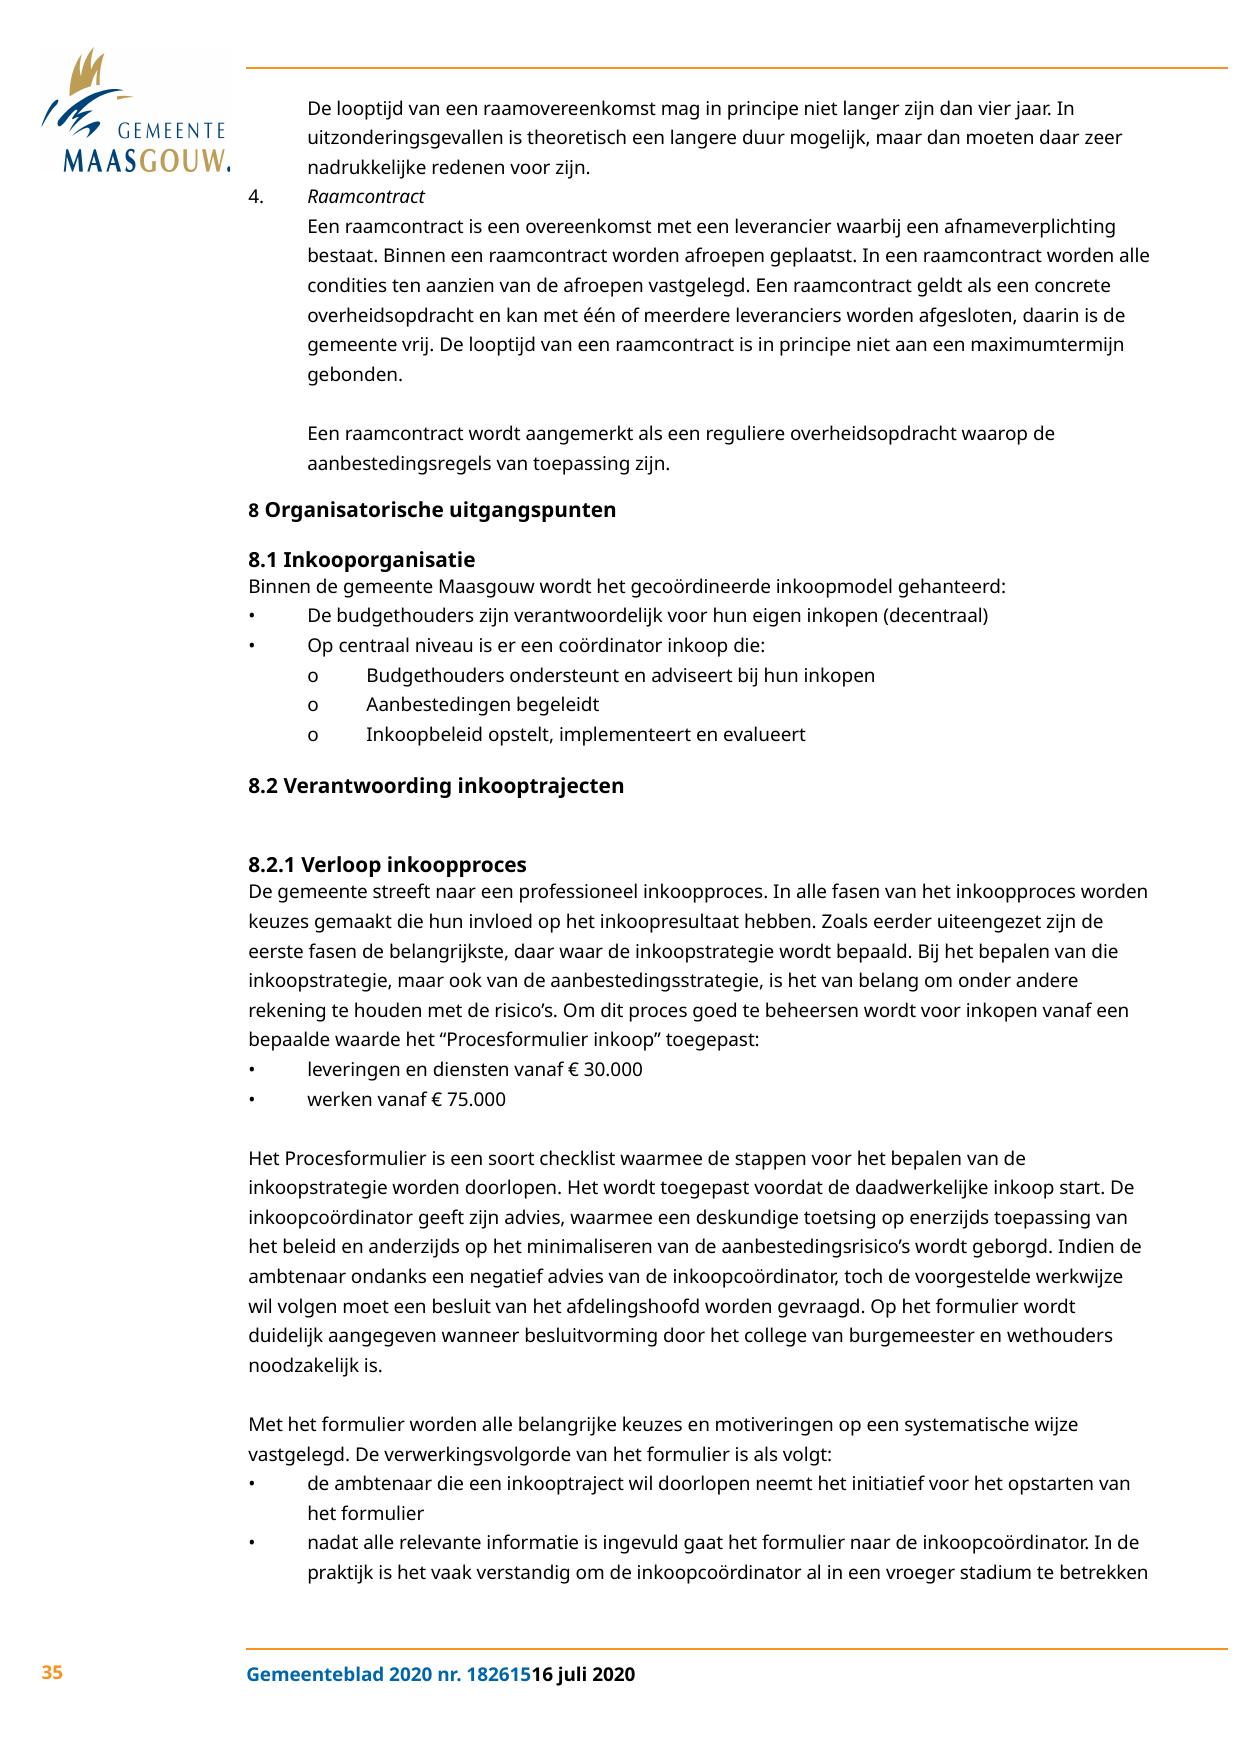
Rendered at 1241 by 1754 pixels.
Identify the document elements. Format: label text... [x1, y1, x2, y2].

text 8.2.1 Verloop inkoopproces [248, 850, 1152, 879]
list De budgethouders zijn verantwoordelijk voor hun eigen inkopen (decentraal) [248, 603, 1152, 628]
list De looptijd van een raamovereenkomst mag in principe niet langer zijn dan vier jaar. In uitzonderingsgevallen is theoretisch een langere duur mogelijk, maar dan moeten daar zeer nadrukkelijke redenen voor zijn. [248, 95, 1152, 180]
list Budgethouders ondersteunt en adviseert bij hun inkopen [307, 662, 1152, 688]
list Een raamcontract wordt aangemerkt als een reguliere overheidsopdracht waarop de aanbestedingsregels van toepassing zijn. [248, 420, 1152, 476]
list leveringen en diensten vanaf € 30.000 [248, 1056, 1152, 1082]
text 8.2 Verantwoording inkooptrajecten [248, 771, 1152, 800]
text Met het formulier worden alle belangrijke keuzes en motiveringen op een systematische wijze vastgelegd. De verwerkingsvolgorde van het formulier is als volgt: [248, 1411, 1152, 1467]
list Aanbestedingen begeleidt [307, 691, 1152, 717]
picture [41, 47, 231, 172]
list nadat alle relevante informatie is ingevuld gaat het formulier naar de inkoopcoördinator. In de praktijk is het vaak verstandig om de inkoopcoördinator al in een vroeger stadium te betrekken [248, 1529, 1152, 1585]
text 8.1 Inkooporganisatie [248, 545, 1152, 573]
list Op centraal niveau is er een coördinator inkoop die: [248, 632, 1152, 658]
list Een raamcontract is een overeenkomst met een leverancier waarbij een afnameverplichting bestaat. Binnen een raamcontract worden afroepen geplaatst. In een raamcontract worden alle condities ten aanzien van de afroepen vastgelegd. Een raamcontract geldt als een concrete overheidsopdracht en kan met één of meerdere leveranciers worden afgesloten, daarin is de gemeente vrij. De looptijd van een raamcontract is in principe niet aan een maximumtermijn gebonden. [248, 213, 1152, 387]
list Inkoopbeleid opstelt, implementeert en evalueert [307, 721, 1152, 747]
list Raamcontract [248, 183, 1152, 209]
text Binnen de gemeente Maasgouw wordt het gecoördineerde inkoopmodel gehanteerd: [248, 573, 1152, 599]
text 8 Organisatorische uitgangspunten [248, 495, 1152, 524]
text Het Procesformulier is een soort checklist waarmee de stappen voor het bepalen van de inkoopstrategie worden doorlopen. Het wordt toegepast voordat de daadwerkelijke inkoop start. De inkoopcoördinator geeft zijn advies, waarmee een deskundige toetsing op enerzijds toepassing van het beleid en anderzijds op het minimaliseren van de aanbestedingsrisico’s wordt geborgd. Indien de ambtenaar ondanks een negatief advies van de inkoopcoördinator, toch de voorgestelde werkwijze wil volgen moet een besluit van het afdelingshoofd worden gevraagd. Op het formulier wordt duidelijk aangegeven wanneer besluitvorming door het college van burgemeester en wethouders noodzakelijk is. [248, 1145, 1152, 1378]
text De gemeente streeft naar een professioneel inkoopproces. In alle fasen van het inkoopproces worden keuzes gemaakt die hun invloed op het inkoopresultaat hebben. Zoals eerder uiteengezet zijn de eerste fasen de belangrijkste, daar waar de inkoopstrategie wordt bepaald. Bij het bepalen van die inkoopstrategie, maar ook van de aanbestedingsstrategie, is het van belang om onder andere rekening te houden met de risico’s. Om dit proces goed te beheersen wordt voor inkopen vanaf een bepaalde waarde het “Procesformulier inkoop” toegepast: [248, 879, 1152, 1052]
list werken vanaf € 75.000 [248, 1086, 1152, 1112]
list de ambtenaar die een inkooptraject wil doorlopen neemt het initiatief voor het opstarten van het formulier [248, 1470, 1152, 1526]
